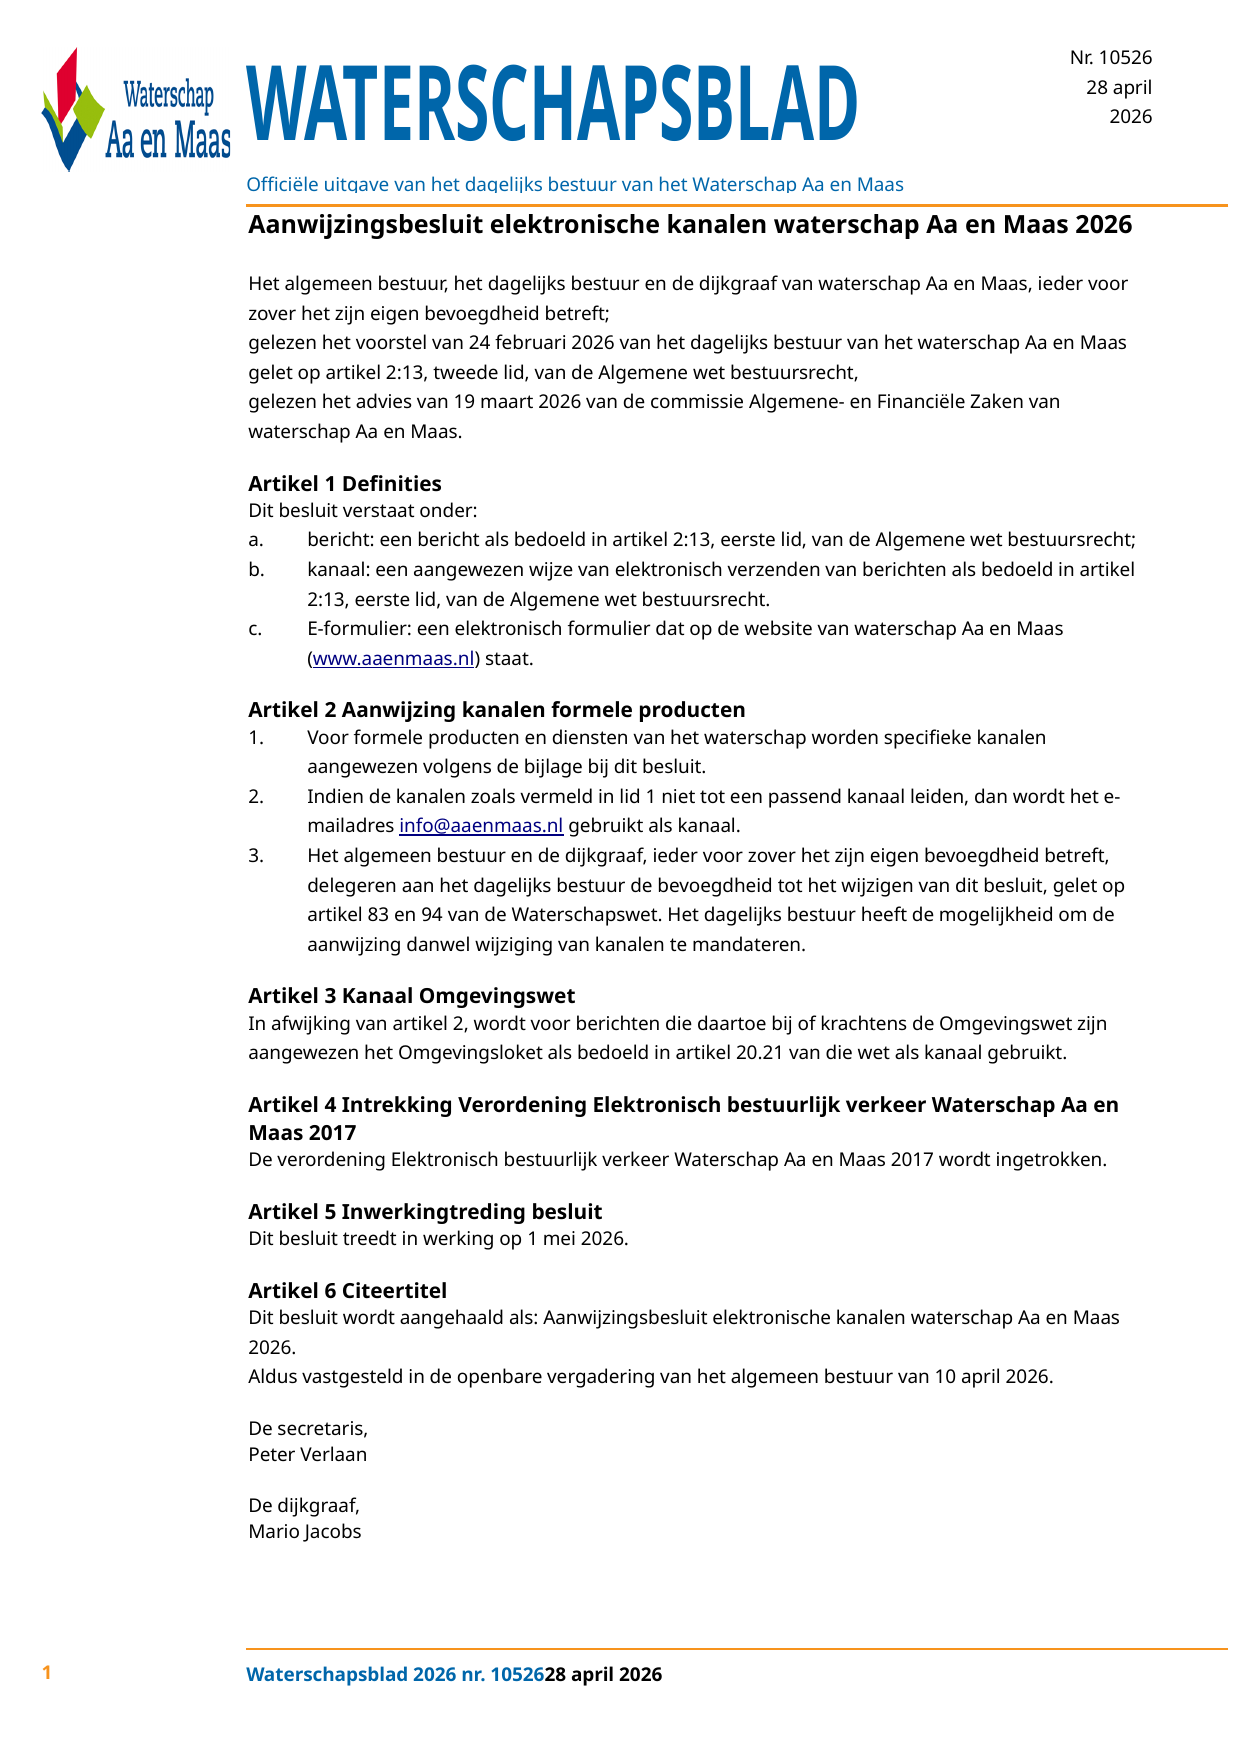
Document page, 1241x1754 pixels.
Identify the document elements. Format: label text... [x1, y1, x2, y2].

text Dit besluit wordt aangehaald als: Aanwijzingsbesluit elektronische kanalen waterschap Aa en Maas 2026. [248, 1304, 1152, 1360]
picture [41, 47, 231, 172]
list Indien de kanalen zoals vermeld in lid 1 niet tot een passend kanaal leiden, dan wordt het e-mailadres info@aaenmaas.nl gebruikt als kanaal. [248, 783, 1152, 838]
text Artikel 6 Citeertitel [248, 1276, 1152, 1304]
text Dit besluit verstaat onder: [248, 497, 1152, 523]
text Artikel 2 Aanwijzing kanalen formele producten [248, 695, 1152, 724]
list kanaal: een aangewezen wijze van elektronisch verzenden van berichten als bedoeld in artikel 2:13, eerste lid, van de Algemene wet bestuursrecht. [248, 556, 1152, 612]
text Mario Jacobs [248, 1518, 1152, 1544]
text Dit besluit treedt in werking op 1 mei 2026. [248, 1226, 1152, 1251]
text Artikel 1 Definities [248, 469, 1152, 497]
text gelezen het advies van 19 maart 2026 van de commissie Algemene- en Financiële Zaken van waterschap Aa en Maas. [248, 389, 1152, 444]
text De verordening Elektronisch bestuurlijk verkeer Waterschap Aa en Maas 2017 wordt ingetrokken. [248, 1147, 1152, 1172]
list Voor formele producten en diensten van het waterschap worden specifieke kanalen aangewezen volgens de bijlage bij dit besluit. [248, 724, 1152, 779]
text Peter Verlaan [248, 1441, 1152, 1466]
text De secretaris, [248, 1415, 1152, 1441]
text gelet op artikel 2:13, tweede lid, van de Algemene wet bestuursrecht, [248, 359, 1152, 385]
text Artikel 3 Kanaal Omgevingswet [248, 981, 1152, 1010]
text De dijkgraaf, [248, 1492, 1152, 1518]
text Aanwijzingsbesluit elektronische kanalen waterschap Aa en Maas 2026 [248, 207, 1152, 241]
text gelezen het voorstel van 24 februari 2026 van het dagelijks bestuur van het waterschap Aa en Maas [248, 329, 1152, 355]
list bericht: een bericht als bedoeld in artikel 2:13, eerste lid, van de Algemene wet bestuursrecht; [248, 527, 1152, 552]
list Het algemeen bestuur en de dijkgraaf, ieder voor zover het zijn eigen bevoegdheid betreft, delegeren aan het dagelijks bestuur de bevoegdheid tot het wijzigen van dit besluit, gelet op artikel 83 en 94 van de Waterschapswet. Het dagelijks bestuur heeft de mogelijkheid om de aanwijzing danwel wijziging van kanalen te mandateren. [248, 842, 1152, 957]
text Aldus vastgesteld in de openbare vergadering van het algemeen bestuur van 10 april 2026. [248, 1363, 1152, 1389]
list E-formulier: een elektronisch formulier dat op de website van waterschap Aa en Maas (www.aaenmaas.nl) staat. [248, 615, 1152, 671]
text In afwijking van artikel 2, wordt voor berichten die daartoe bij of krachtens de Omgevingswet zijn aangewezen het Omgevingsloket als bedoeld in artikel 20.21 van die wet als kanaal gebruikt. [248, 1010, 1152, 1065]
text Artikel 4 Intrekking Verordening Elektronisch bestuurlijk verkeer Waterschap Aa en Maas 2017 [248, 1090, 1152, 1147]
text Artikel 5 Inwerkingtreding besluit [248, 1197, 1152, 1226]
text Het algemeen bestuur, het dagelijks bestuur en de dijkgraaf van waterschap Aa en Maas, ieder voor zover het zijn eigen bevoegdheid betreft; [248, 270, 1152, 326]
